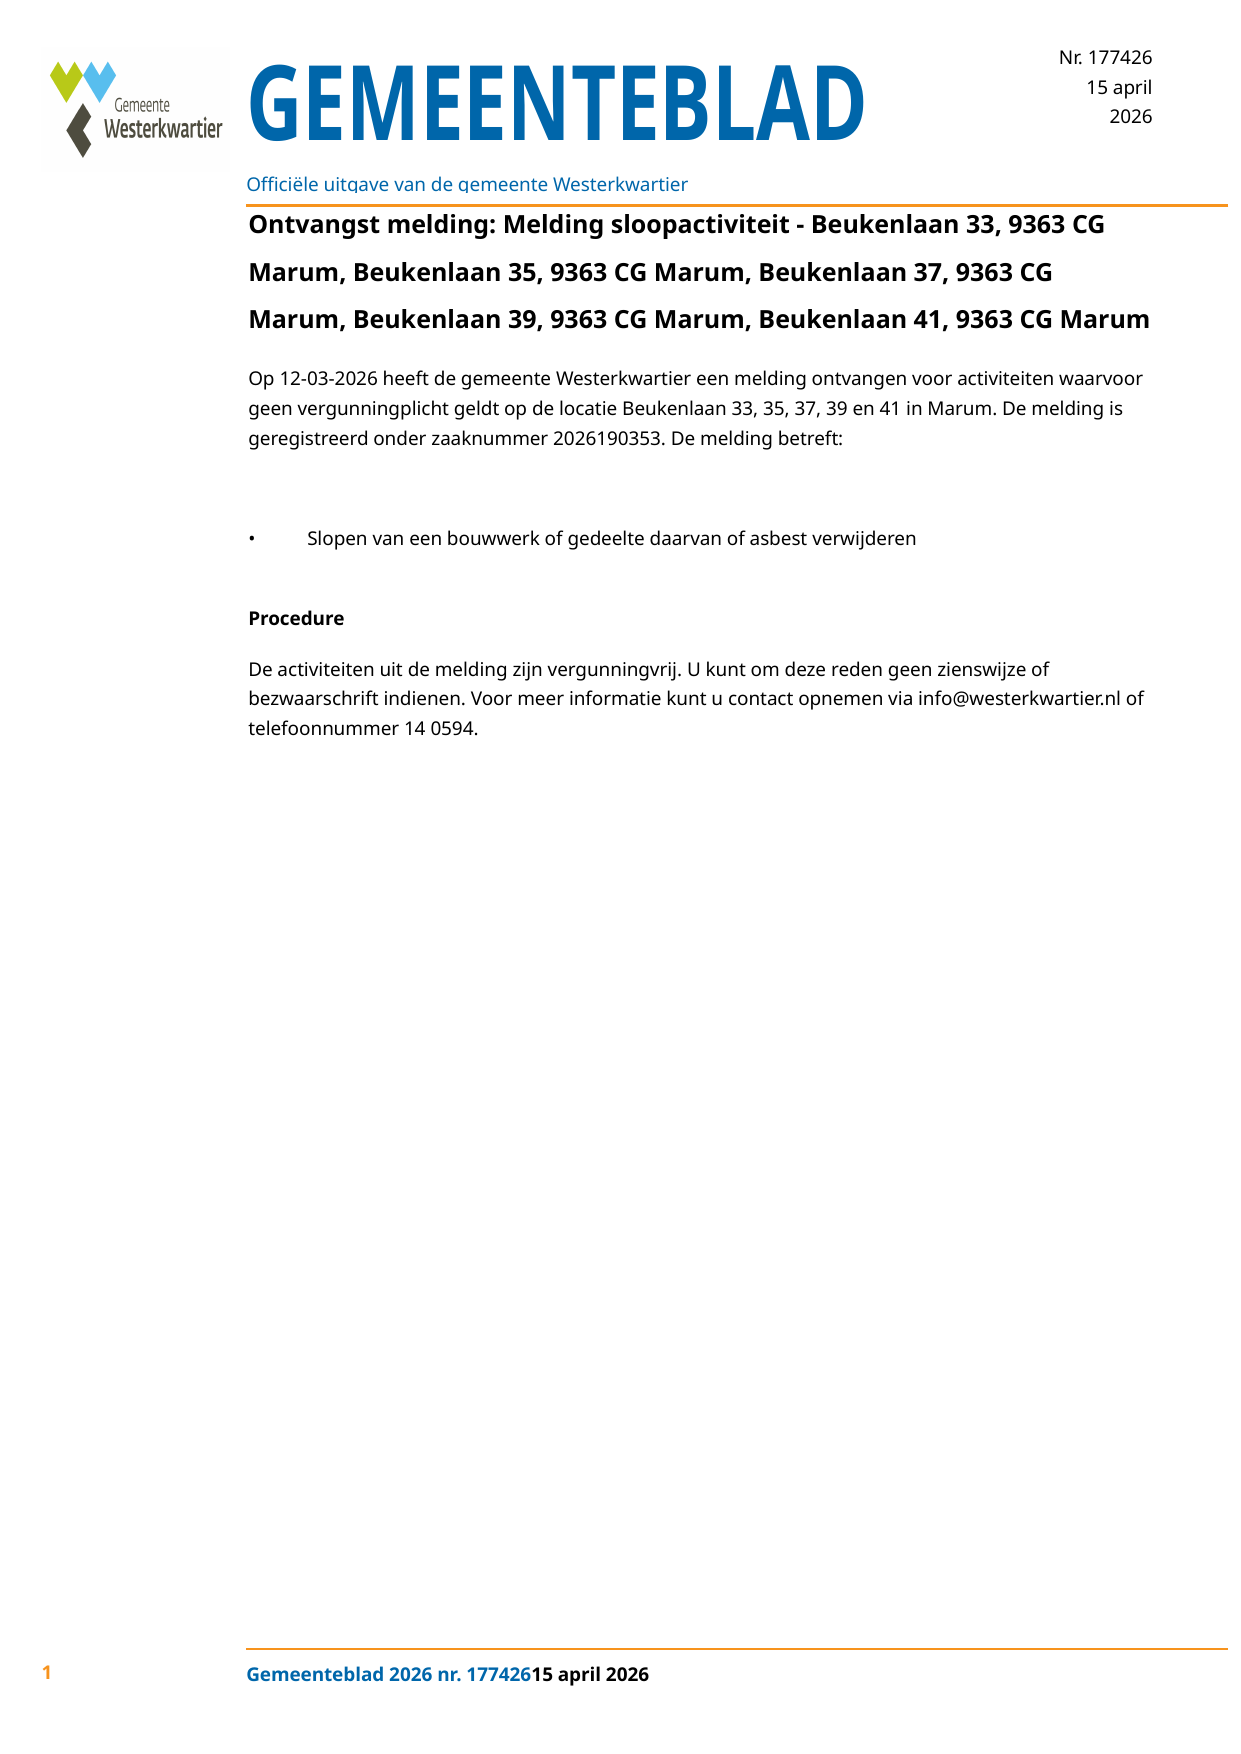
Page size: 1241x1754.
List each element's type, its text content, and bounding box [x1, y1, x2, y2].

list Slopen van een bouwwerk of gedeelte daarvan of asbest verwijderen [248, 526, 1152, 551]
text Procedure [248, 606, 1152, 631]
text Op 12-03-2026 heeft de gemeente Westerkwartier een melding ontvangen voor activiteiten waarvoor geen vergunningplicht geldt op de locatie Beukenlaan 33, 35, 37, 39 en 41 in Marum. De melding is geregistreerd onder zaaknummer 2026190353. De melding betreft: [248, 366, 1152, 450]
text Ontvangst melding: Melding sloopactiviteit - Beukenlaan 33, 9363 CG Marum, Beukenlaan 35, 9363 CG Marum, Beukenlaan 37, 9363 CG Marum, Beukenlaan 39, 9363 CG Marum, Beukenlaan 41, 9363 CG Marum [248, 207, 1152, 336]
picture [41, 47, 231, 172]
text De activiteiten uit de melding zijn vergunningvrij. U kunt om deze reden geen zienswijze of bezwaarschrift indienen. Voor meer informatie kunt u contact opnemen via info@westerkwartier.nl of telefoonnummer 14 0594. [248, 656, 1152, 741]
